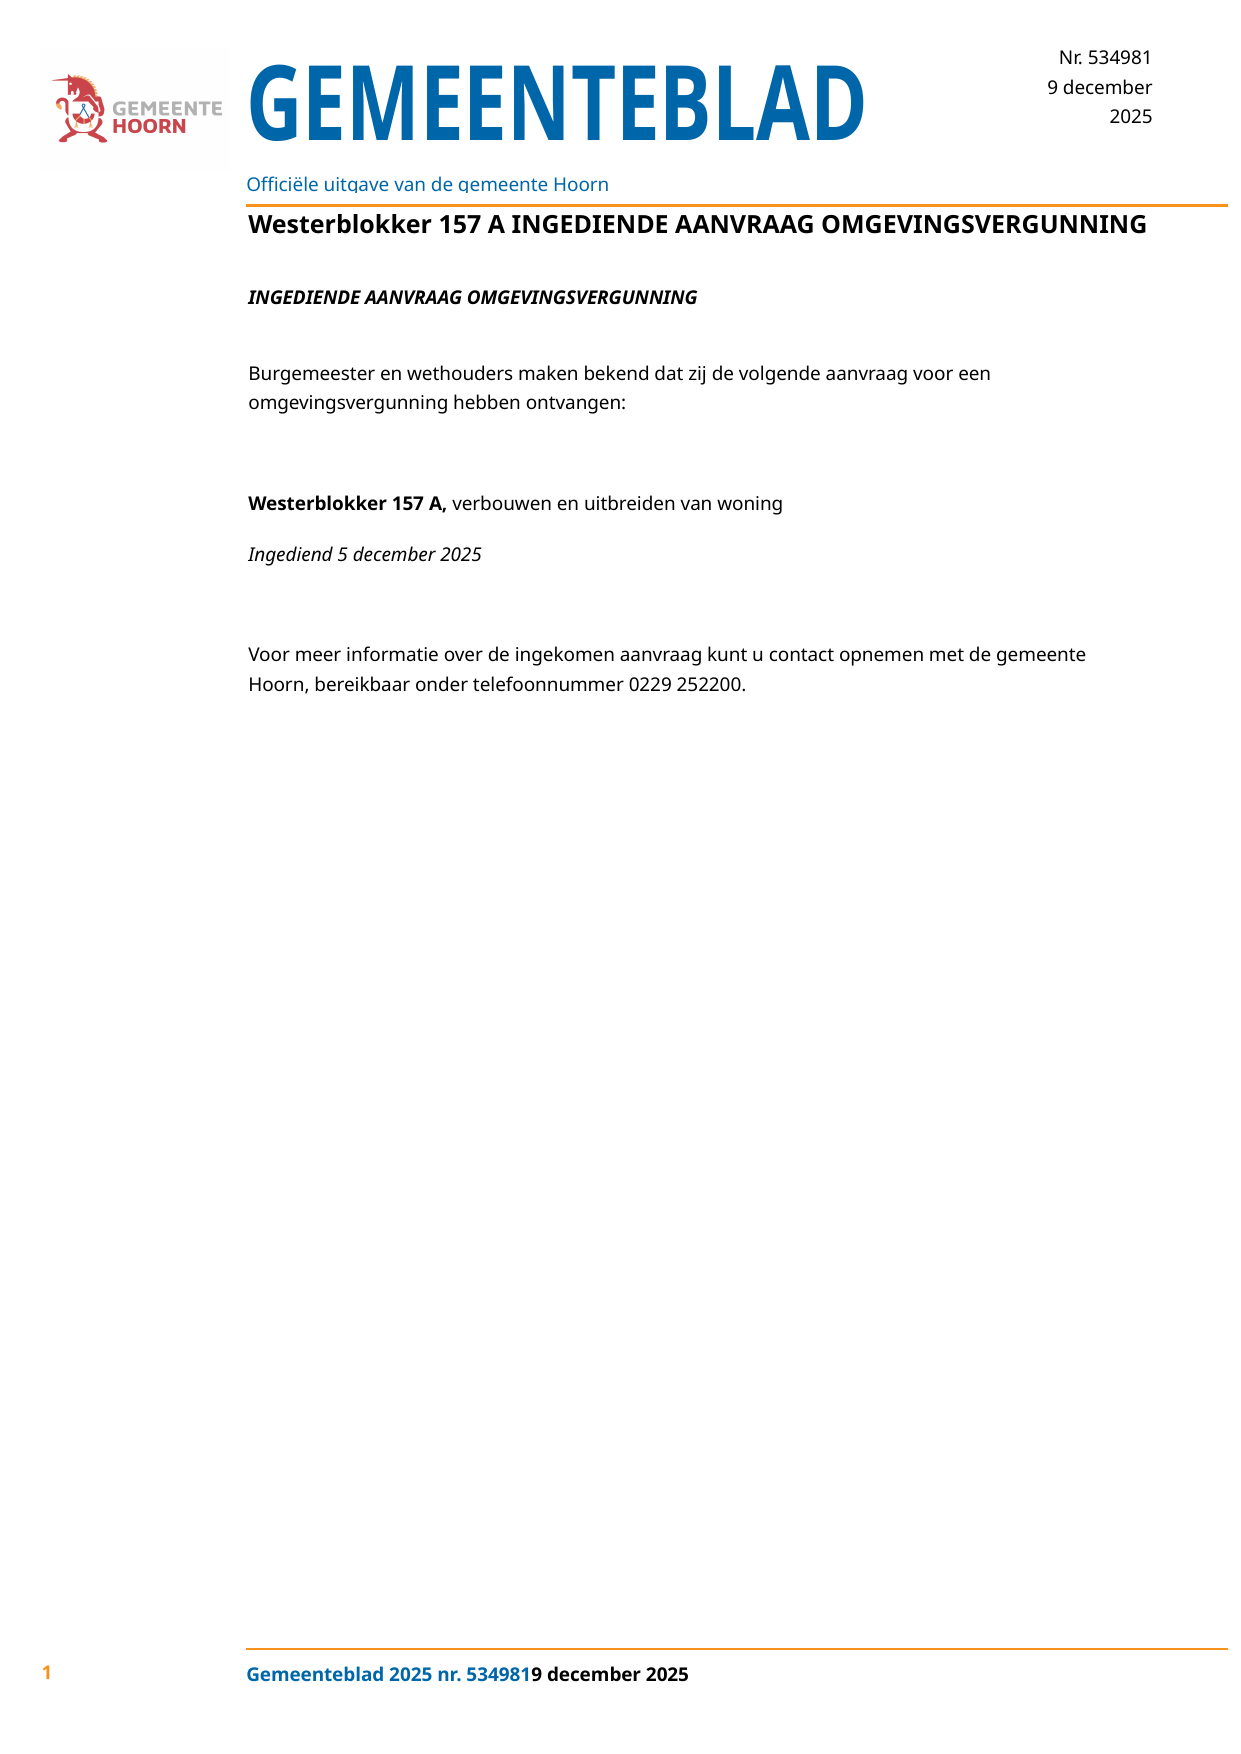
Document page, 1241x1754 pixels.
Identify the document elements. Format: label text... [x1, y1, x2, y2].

text Ingediend 5 december 2025 [248, 541, 1152, 567]
text Westerblokker 157 A, verbouwen en uitbreiden van woning [248, 490, 1152, 516]
text Voor meer informatie over de ingekomen aanvraag kunt u contact opnemen met de gemeente Hoorn, bereikbaar onder telefoonnummer 0229 252200. [248, 642, 1152, 697]
text Westerblokker 157 A INGEDIENDE AANVRAAG OMGEVINGSVERGUNNING [248, 207, 1152, 241]
text Burgemeester en wethouders maken bekend dat zij de volgende aanvraag voor een omgevingsvergunning hebben ontvangen: [248, 360, 1152, 415]
text INGEDIENDE AANVRAAG OMGEVINGSVERGUNNING [248, 284, 1152, 309]
picture [41, 47, 231, 172]
